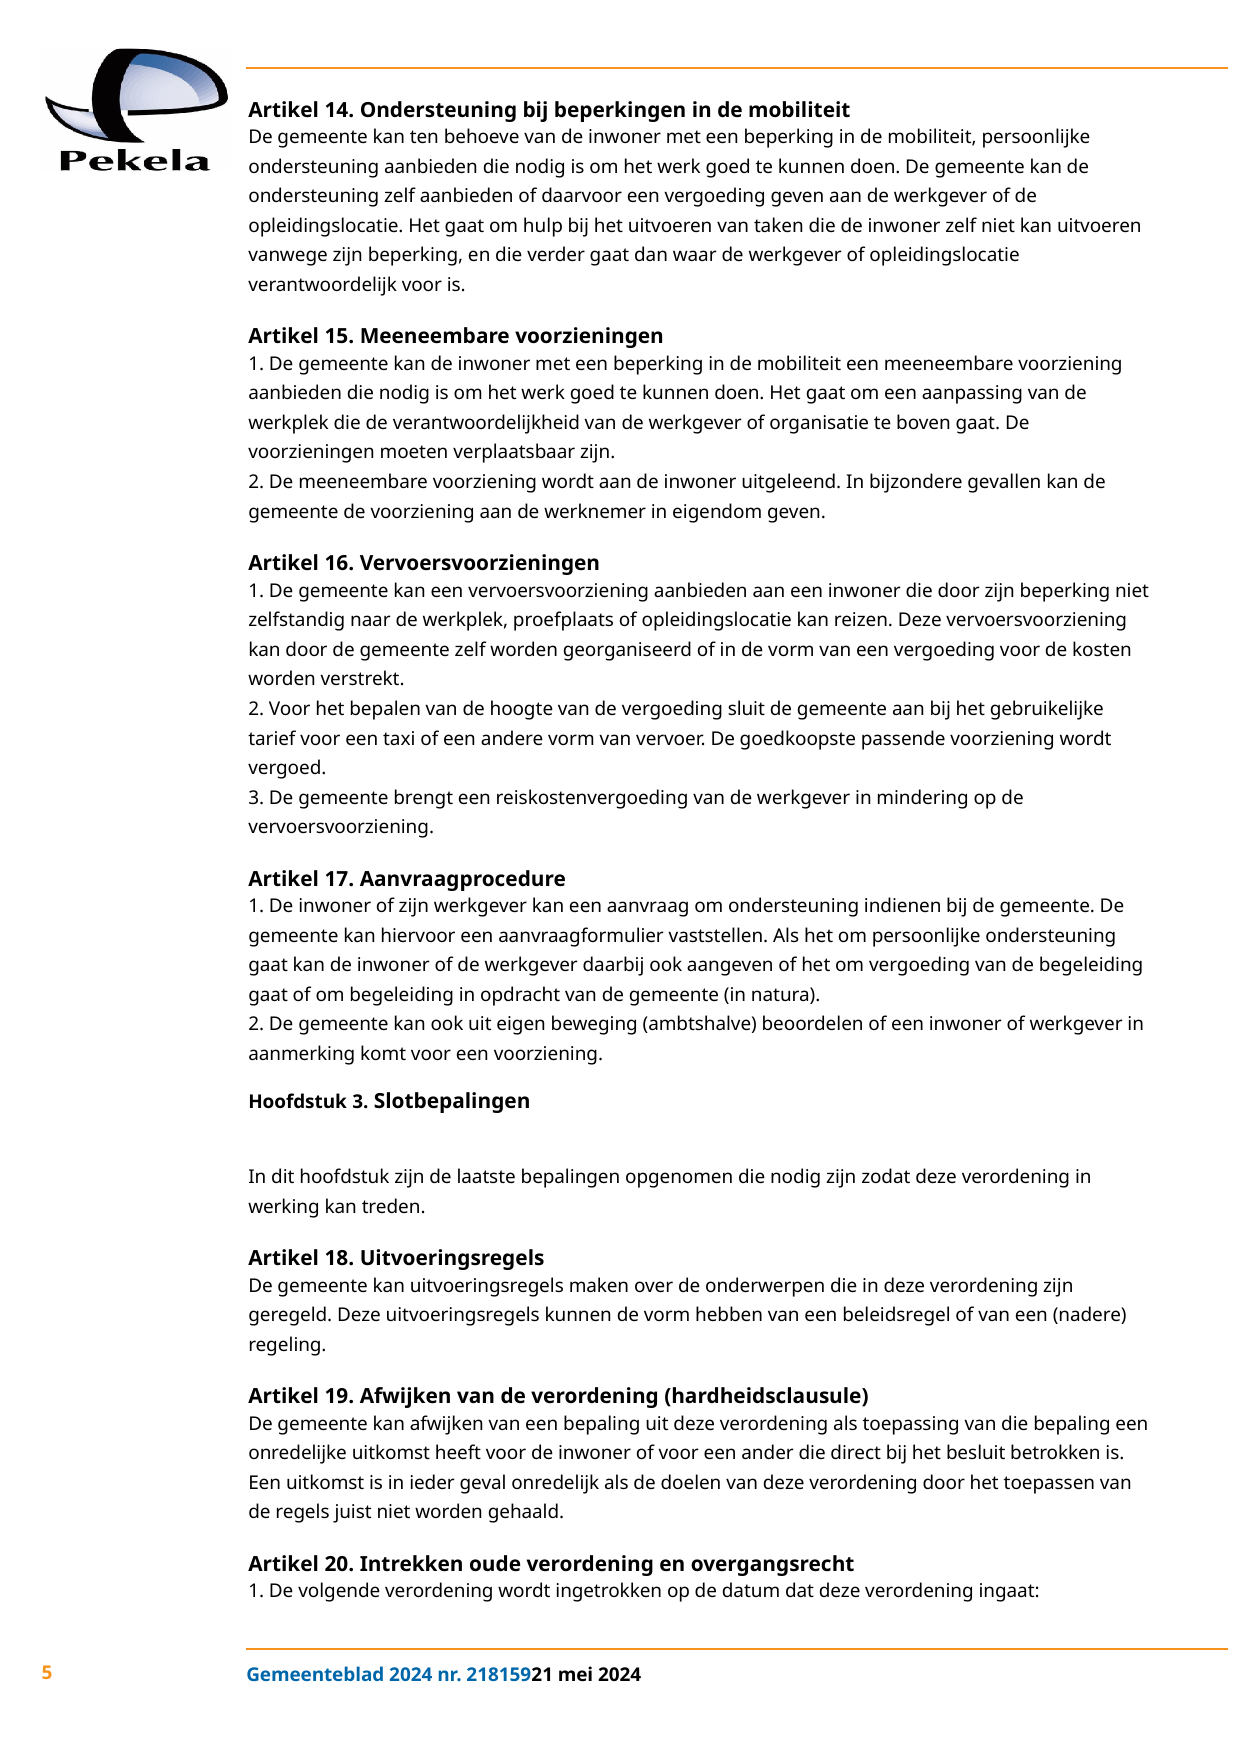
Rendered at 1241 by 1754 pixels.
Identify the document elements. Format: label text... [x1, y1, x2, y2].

text De gemeente kan uitvoeringsregels maken over de onderwerpen die in deze verordening zijn geregeld. Deze uitvoeringsregels kunnen de vorm hebben van een beleidsregel of van een (nadere) regeling. [248, 1272, 1152, 1357]
text Artikel 15. Meeneembare voorzieningen [248, 322, 1152, 350]
text Artikel 19. Afwijken van de verordening (hardheidsclausule) [248, 1382, 1152, 1410]
text 1. De volgende verordening wordt ingetrokken op de datum dat deze verordening ingaat: [248, 1578, 1152, 1603]
text Artikel 16. Vervoersvoorzieningen [248, 548, 1152, 577]
text 3. De gemeente brengt een reiskostenvergoeding van de werkgever in mindering op de vervoersvoorziening. [248, 784, 1152, 839]
text De gemeente kan afwijken van een bepaling uit deze verordening als toepassing van die bepaling een onredelijke uitkomst heeft voor de inwoner of voor een ander die direct bij het besluit betrokken is. Een uitkomst is in ieder geval onredelijk als de doelen van deze verordening door het toepassen van de regels juist niet worden gehaald. [248, 1410, 1152, 1524]
text Hoofdstuk 3. Slotbepalingen [248, 1086, 1152, 1114]
text De gemeente kan ten behoeve van de inwoner met een beperking in de mobiliteit, persoonlijke ondersteuning aanbieden die nodig is om het werk goed te kunnen doen. De gemeente kan de ondersteuning zelf aanbieden of daarvoor een vergoeding geven aan de werkgever of de opleidingslocatie. Het gaat om hulp bij het uitvoeren van taken die de inwoner zelf niet kan uitvoeren vanwege zijn beperking, en die verder gaat dan waar de werkgever of opleidingslocatie verantwoordelijk voor is. [248, 123, 1152, 297]
picture [41, 47, 231, 172]
text 2. Voor het bepalen van de hoogte van de vergoeding sluit de gemeente aan bij het gebruikelijke tarief voor een taxi of een andere vorm van vervoer. De goedkoopste passende voorziening wordt vergoed. [248, 695, 1152, 780]
text 2. De gemeente kan ook uit eigen beweging (ambtshalve) beoordelen of een inwoner of werkgever in aanmerking komt voor een voorziening. [248, 1011, 1152, 1066]
text Artikel 17. Aanvraagprocedure [248, 864, 1152, 892]
text Artikel 14. Ondersteuning bij beperkingen in de mobiliteit [248, 95, 1152, 123]
text Artikel 18. Uitvoeringsregels [248, 1243, 1152, 1272]
text 1. De gemeente kan de inwoner met een beperking in de mobiliteit een meeneembare voorziening aanbieden die nodig is om het werk goed te kunnen doen. Het gaat om een aanpassing van de werkplek die de verantwoordelijkheid van de werkgever of organisatie te boven gaat. De voorzieningen moeten verplaatsbaar zijn. [248, 350, 1152, 464]
text In dit hoofdstuk zijn de laatste bepalingen opgenomen die nodig zijn zodat deze verordening in werking kan treden. [248, 1163, 1152, 1219]
text 1. De inwoner of zijn werkgever kan een aanvraag om ondersteuning indienen bij de gemeente. De gemeente kan hiervoor een aanvraagformulier vaststellen. Als het om persoonlijke ondersteuning gaat kan de inwoner of de werkgever daarbij ook aangeven of het om vergoeding van de begeleiding gaat of om begeleiding in opdracht van de gemeente (in natura). [248, 892, 1152, 1007]
text 2. De meeneembare voorziening wordt aan de inwoner uitgeleend. In bijzondere gevallen kan de gemeente de voorziening aan de werknemer in eigendom geven. [248, 468, 1152, 524]
text 1. De gemeente kan een vervoersvoorziening aanbieden aan een inwoner die door zijn beperking niet zelfstandig naar de werkplek, proefplaats of opleidingslocatie kan reizen. Deze vervoersvoorziening kan door de gemeente zelf worden georganiseerd of in de vorm van een vergoeding voor de kosten worden verstrekt. [248, 577, 1152, 691]
text Artikel 20. Intrekken oude verordening en overgangsrecht [248, 1549, 1152, 1578]
